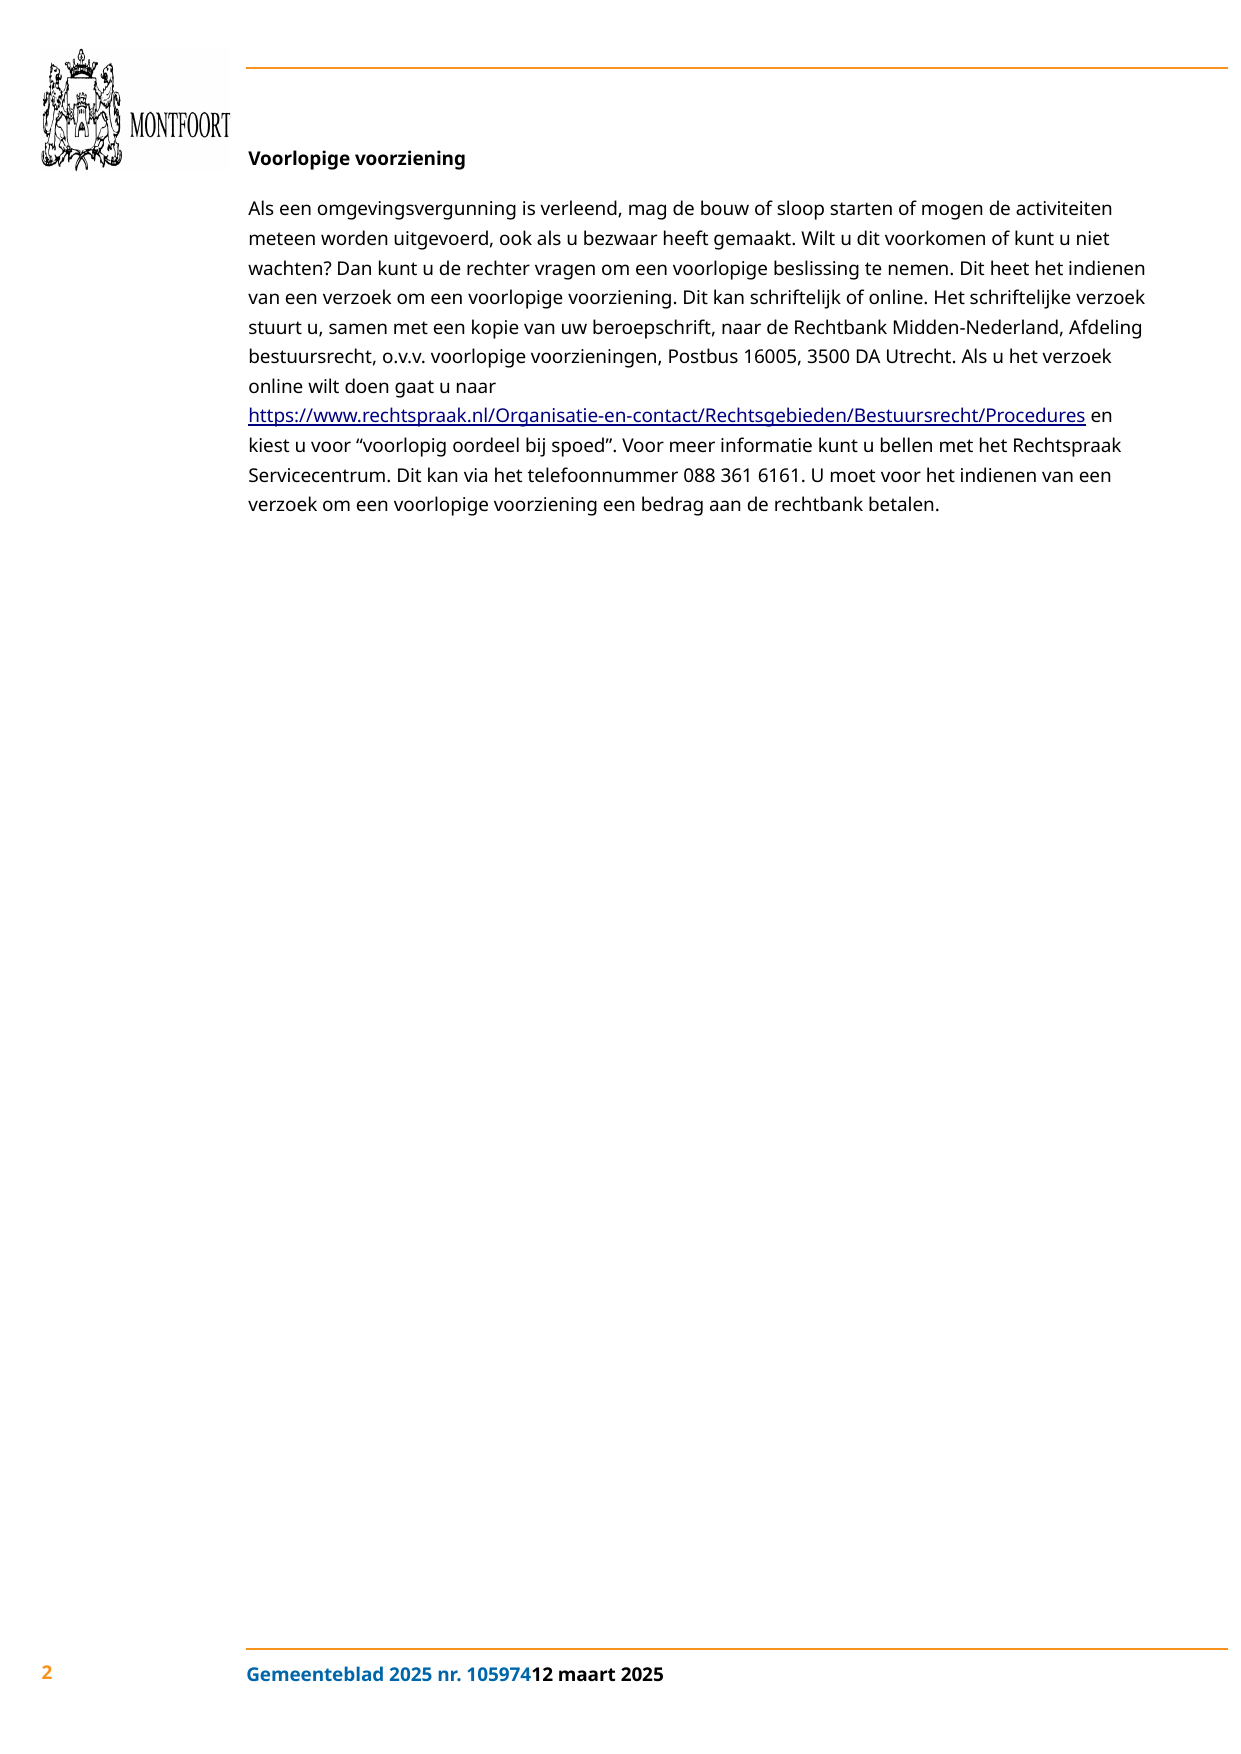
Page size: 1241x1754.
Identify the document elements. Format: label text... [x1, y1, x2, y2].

text Als een omgevingsvergunning is verleend, mag de bouw of sloop starten of mogen de activiteiten meteen worden uitgevoerd, ook als u bezwaar heeft gemaakt. Wilt u dit voorkomen of kunt u niet wachten? Dan kunt u de rechter vragen om een voorlopige beslissing te nemen. Dit heet het indienen van een verzoek om een voorlopige voorziening. Dit kan schriftelijk of online. Het schriftelijke verzoek stuurt u, samen met een kopie van uw beroepschrift, naar de Rechtbank Midden-Nederland, Afdeling bestuursrecht, o.v.v. voorlopige voorzieningen, Postbus 16005, 3500 DA Utrecht. Als u het verzoek online wilt doen gaat u naar https://www.rechtspraak.nl/Organisatie-en-contact/Rechtsgebieden/Bestuursrecht/Procedures en kiest u voor “voorlopig oordeel bij spoed”. Voor meer informatie kunt u bellen met het Rechtspraak Servicecentrum. Dit kan via het telefoonnummer 088 361 6161. U moet voor het indienen van een verzoek om een voorlopige voorziening een bedrag aan de rechtbank betalen. [248, 196, 1152, 517]
text Voorlopige voorziening [248, 145, 1152, 171]
picture [41, 47, 231, 172]
